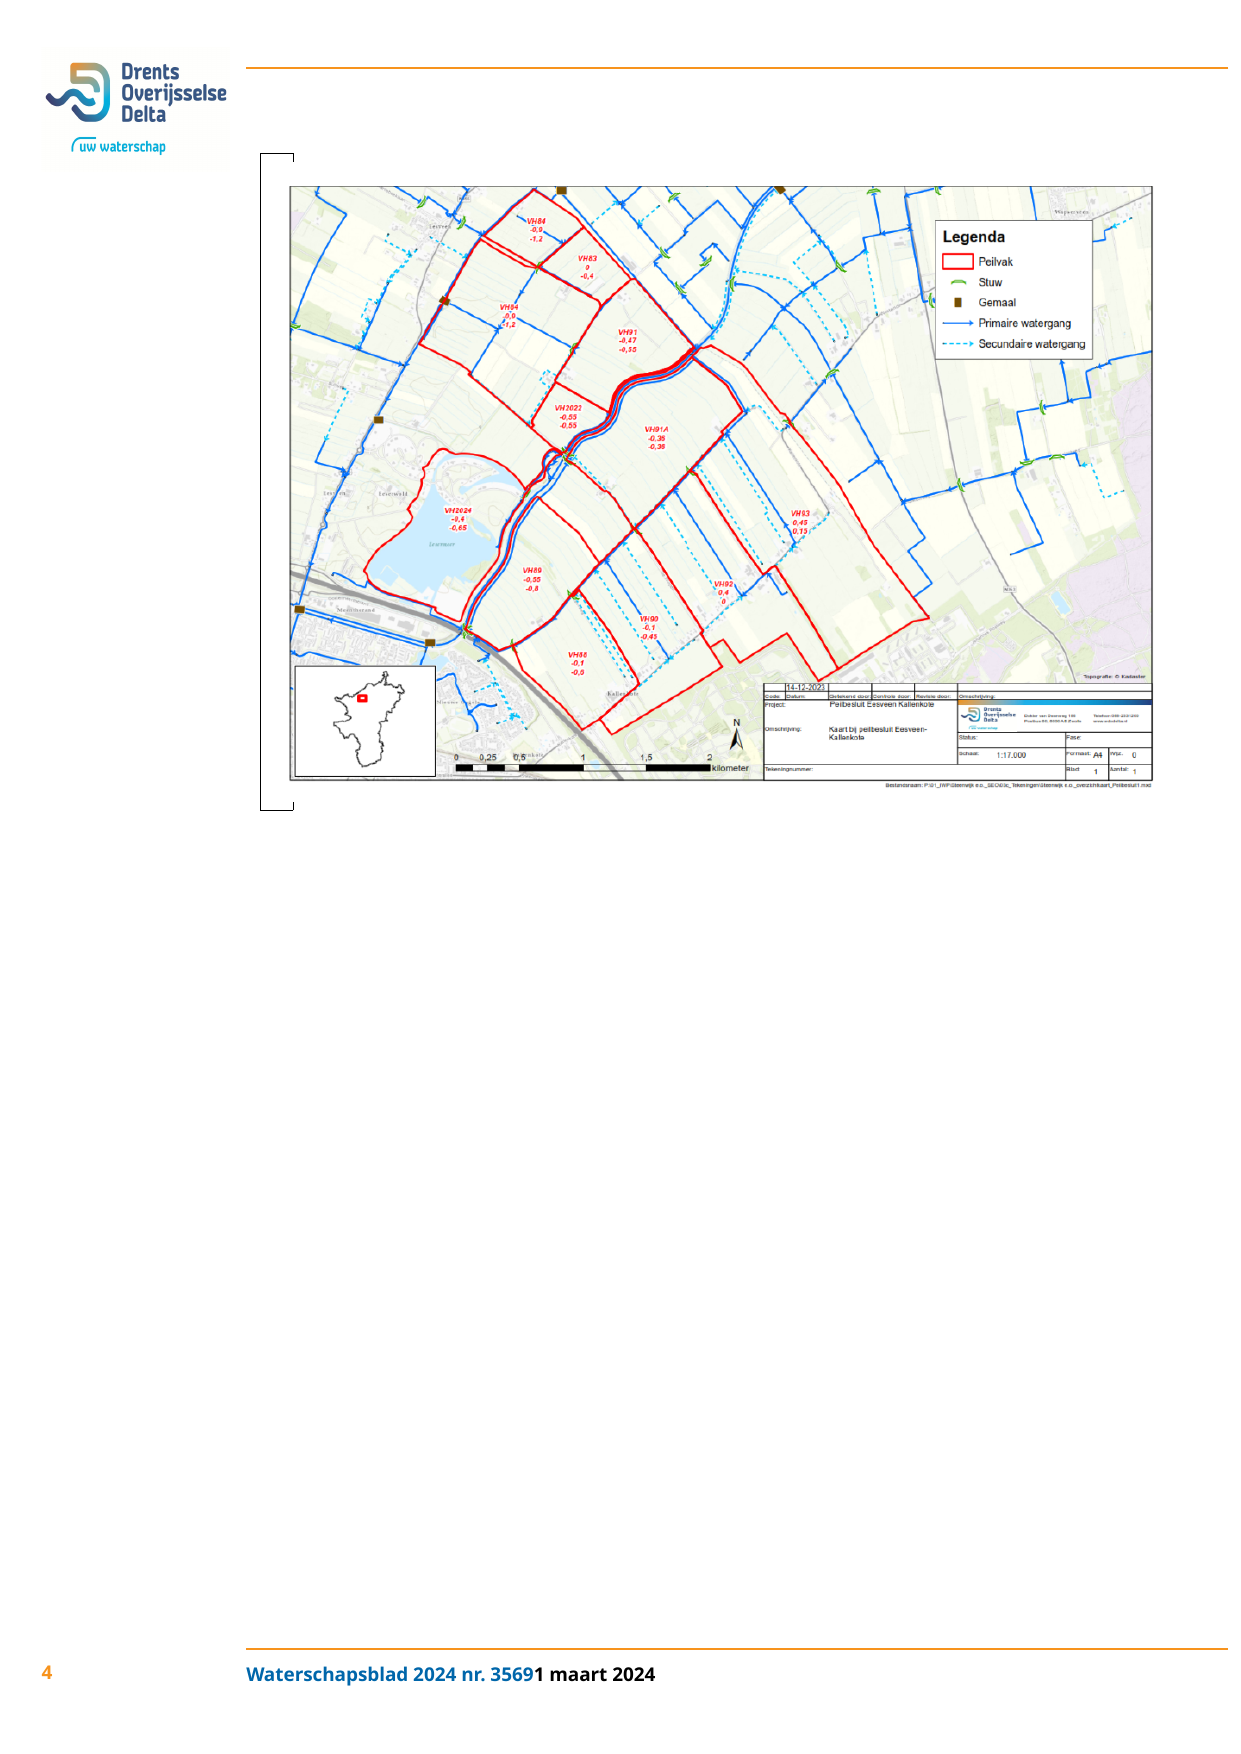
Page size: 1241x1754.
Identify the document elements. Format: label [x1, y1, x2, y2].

picture [41, 47, 231, 172]
picture [268, 162, 1173, 802]
